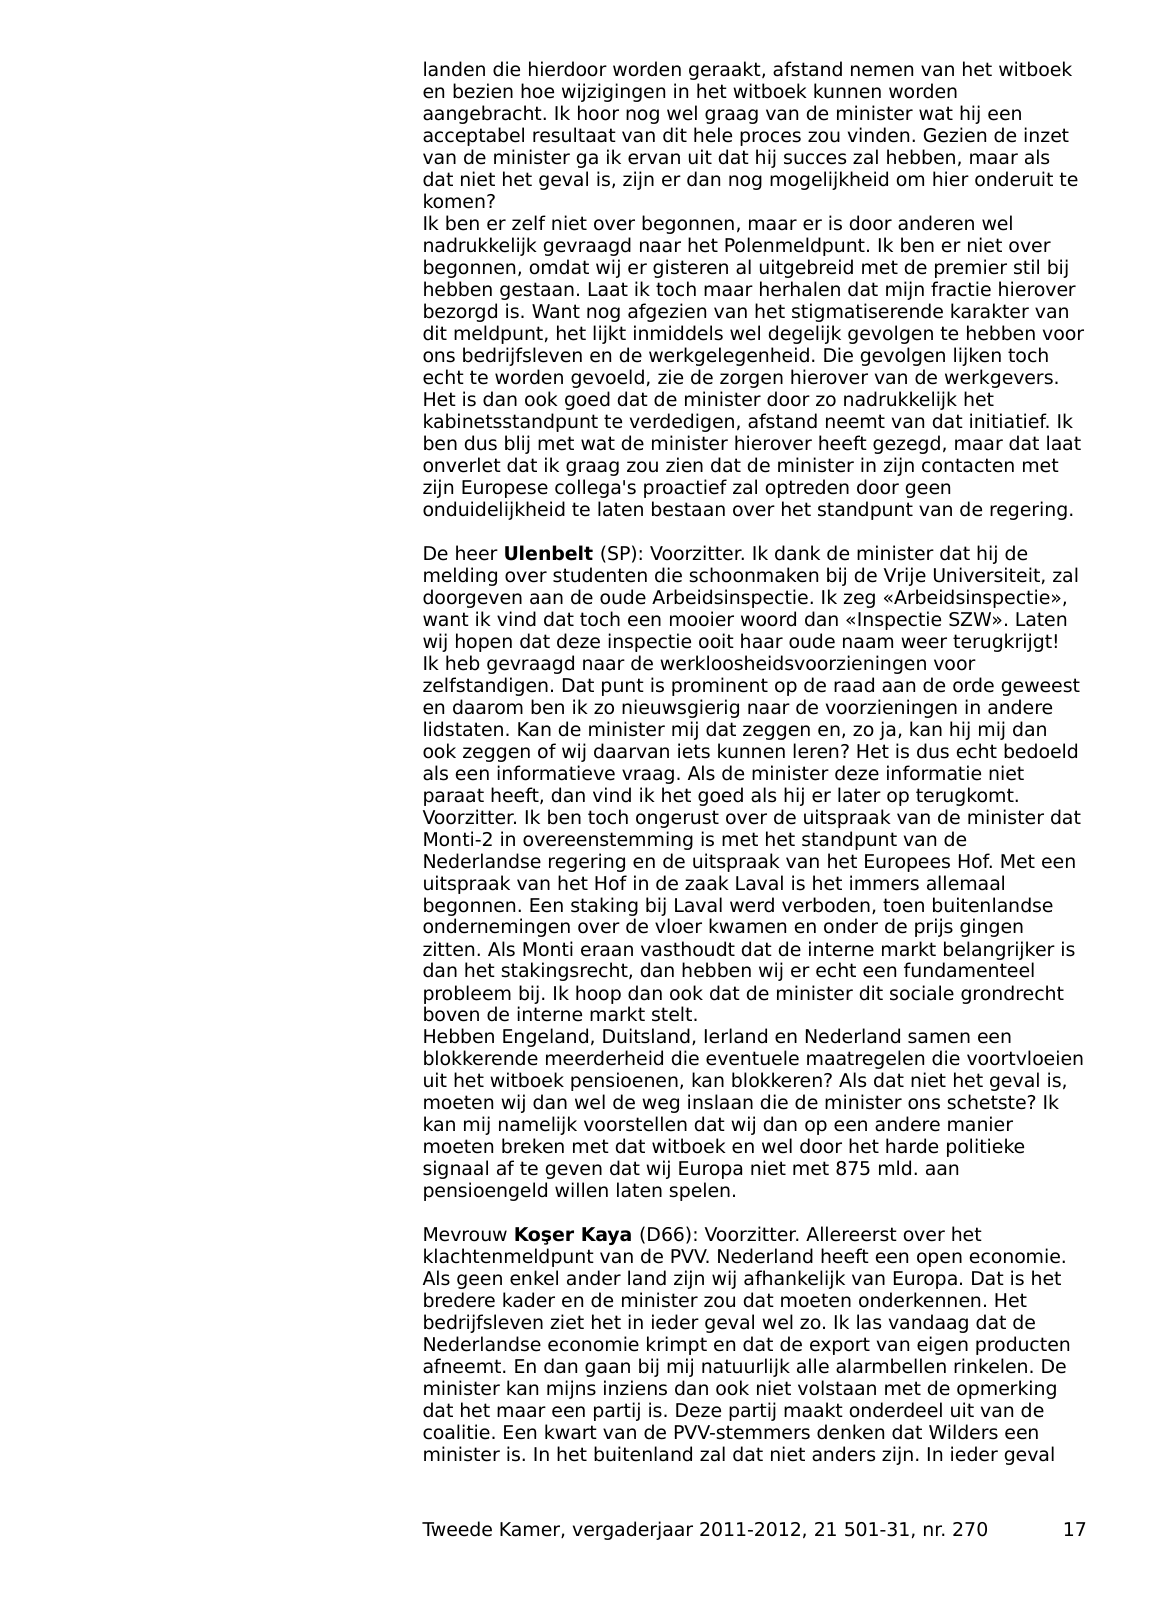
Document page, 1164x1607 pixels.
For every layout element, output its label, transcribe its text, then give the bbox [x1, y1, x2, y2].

text Hebben Engeland, Duitsland, Ierland en Nederland samen een blokkerende meerderheid die eventuele maatregelen die voortvloeien uit het witboek pensioenen, kan blokkeren? Als dat niet het geval is, moeten wij dan wel de weg inslaan die de minister ons schetste? Ik kan mij namelijk voorstellen dat wij dan op een andere manier moeten breken met dat witboek en wel door het harde politieke signaal af te geven dat wij Europa niet met 875 mld. aan pensioengeld willen laten spelen. [422, 1026, 1087, 1202]
text De heer Ulenbelt (SP): Voorzitter. Ik dank de minister dat hij de melding over studenten die schoonmaken bij de Vrije Universiteit, zal doorgeven aan de oude Arbeidsinspectie. Ik zeg «Arbeidsinspectie», want ik vind dat toch een mooier woord dan «Inspectie SZW». Laten wij hopen dat deze inspectie ooit haar oude naam weer terugkrijgt! [422, 543, 1087, 653]
text Ik heb gevraagd naar de werkloosheidsvoorzieningen voor zelfstandigen. Dat punt is prominent op de raad aan de orde geweest en daarom ben ik zo nieuwsgierig naar de voorzieningen in andere lidstaten. Kan de minister mij dat zeggen en, zo ja, kan hij mij dan ook zeggen of wij daarvan iets kunnen leren? Het is dus echt bedoeld als een informatieve vraag. Als de minister deze informatie niet paraat heeft, dan vind ik het goed als hij er later op terugkomt. [422, 653, 1087, 807]
text Voorzitter. Ik ben toch ongerust over de uitspraak van de minister dat Monti-2 in overeenstemming is met het standpunt van de Nederlandse regering en de uitspraak van het Europees Hof. Met een uitspraak van het Hof in de zaak Laval is het immers allemaal begonnen. Een staking bij Laval werd verboden, toen buitenlandse ondernemingen over de vloer kwamen en onder de prijs gingen zitten. Als Monti eraan vasthoudt dat de interne markt belangrijker is dan het stakingsrecht, dan hebben wij er echt een fundamenteel probleem bij. Ik hoop dan ook dat de minister dit sociale grondrecht boven de interne markt stelt. [422, 807, 1087, 1026]
text Ik ben er zelf niet over begonnen, maar er is door anderen wel nadrukkelijk gevraagd naar het Polenmeldpunt. Ik ben er niet over begonnen, omdat wij er gisteren al uitgebreid met de premier stil bij hebben gestaan. Laat ik toch maar herhalen dat mijn fractie hierover bezorgd is. Want nog afgezien van het stigmatiserende karakter van dit meldpunt, het lijkt inmiddels wel degelijk gevolgen te hebben voor ons bedrijfsleven en de werkgelegenheid. Die gevolgen lijken toch echt te worden gevoeld, zie de zorgen hierover van de werkgevers. Het is dan ook goed dat de minister door zo nadrukkelijk het kabinetsstandpunt te verdedigen, afstand neemt van dat initiatief. Ik ben dus blij met wat de minister hierover heeft gezegd, maar dat laat onverlet dat ik graag zou zien dat de minister in zijn contacten met zijn Europese collega's proactief zal optreden door geen onduidelijkheid te laten bestaan over het standpunt van de regering. [422, 213, 1087, 521]
text landen die hierdoor worden geraakt, afstand nemen van het witboek en bezien hoe wijzigingen in het witboek kunnen worden aangebracht. Ik hoor nog wel graag van de minister wat hij een acceptabel resultaat van dit hele proces zou vinden. Gezien de inzet van de minister ga ik ervan uit dat hij succes zal hebben, maar als dat niet het geval is, zijn er dan nog mogelijkheid om hier onderuit te komen? [422, 59, 1087, 213]
text Mevrouw Koşer Kaya (D66): Voorzitter. Allereerst over het klachtenmeldpunt van de PVV. Nederland heeft een open economie. Als geen enkel ander land zijn wij afhankelijk van Europa. Dat is het bredere kader en de minister zou dat moeten onderkennen. Het bedrijfsleven ziet het in ieder geval wel zo. Ik las vandaag dat de Nederlandse economie krimpt en dat de export van eigen producten afneemt. En dan gaan bij mij natuurlijk alle alarmbellen rinkelen. De minister kan mijns inziens dan ook niet volstaan met de opmerking dat het maar een partij is. Deze partij maakt onderdeel uit van de coalitie. Een kwart van de PVV-stemmers denken dat Wilders een minister is. In het buitenland zal dat niet anders zijn. In ieder geval [422, 1224, 1087, 1466]
